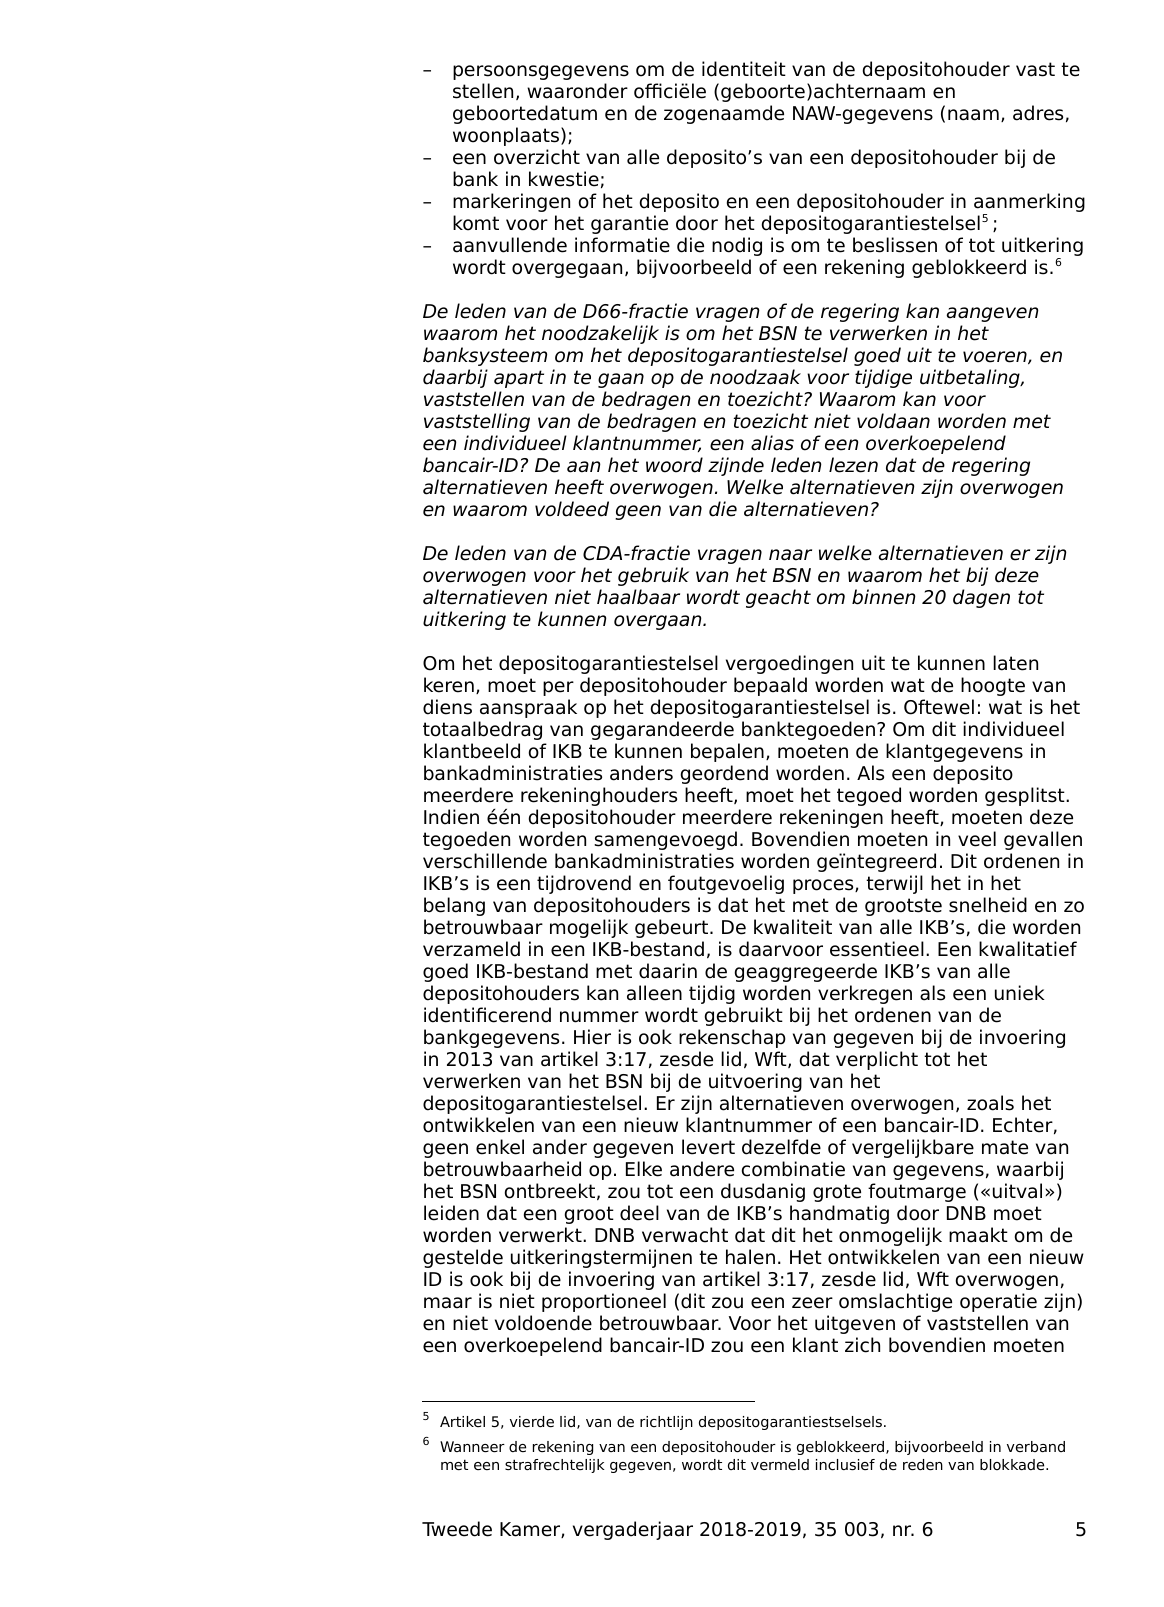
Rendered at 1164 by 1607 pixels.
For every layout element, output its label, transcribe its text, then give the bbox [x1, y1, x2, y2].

text Om het depositogarantiestelsel vergoedingen uit te kunnen laten keren, moet per depositohouder bepaald worden wat de hoogte van diens aanspraak op het depositogarantiestelsel is. Oftewel: wat is het totaalbedrag van gegarandeerde banktegoeden? Om dit individueel klantbeeld of IKB te kunnen bepalen, moeten de klantgegevens in bankadministraties anders geordend worden. Als een deposito meerdere rekeninghouders heeft, moet het tegoed worden gesplitst. Indien één depositohouder meerdere rekeningen heeft, moeten deze tegoeden worden samengevoegd. Bovendien moeten in veel gevallen verschillende bankadministraties worden geïntegreerd. Dit ordenen in IKB’s is een tijdrovend en foutgevoelig proces, terwijl het in het belang van depositohouders is dat het met de grootste snelheid en zo betrouwbaar mogelijk gebeurt. De kwaliteit van alle IKB’s, die worden verzameld in een IKB-bestand, is daarvoor essentieel. Een kwalitatief goed IKB-bestand met daarin de geaggregeerde IKB’s van alle depositohouders kan alleen tijdig worden verkregen als een uniek identificerend nummer wordt gebruikt bij het ordenen van de bankgegevens. Hier is ook rekenschap van gegeven bij de invoering in 2013 van artikel 3:17, zesde lid, Wft, dat verplicht tot het verwerken van het BSN bij de uitvoering van het depositogarantiestelsel. Er zijn alternatieven overwogen, zoals het ontwikkelen van een nieuw klantnummer of een bancair-ID. Echter, geen enkel ander gegeven levert dezelfde of vergelijkbare mate van betrouwbaarheid op. Elke andere combinatie van gegevens, waarbij het BSN ontbreekt, zou tot een dusdanig grote foutmarge («uitval») leiden dat een groot deel van de IKB’s handmatig door DNB moet worden verwerkt. DNB verwacht dat dit het onmogelijk maakt om de gestelde uitkeringstermijnen te halen. Het ontwikkelen van een nieuw ID is ook bij de invoering van artikel 3:17, zesde lid, Wft overwogen, maar is niet proportioneel (dit zou een zeer omslachtige operatie zijn) en niet voldoende betrouwbaar. Voor het uitgeven of vaststellen van een overkoepelend bancair-ID zou een klant zich bovendien moeten [422, 653, 1087, 1356]
text – aanvullende informatie die nodig is om te beslissen of tot uitkering wordt overgegaan, bijvoorbeeld of een rekening geblokkeerd is. [422, 235, 1087, 279]
text De leden van de CDA-fractie vragen naar welke alternatieven er zijn overwogen voor het gebruik van het BSN en waarom het bij deze alternatieven niet haalbaar wordt geacht om binnen 20 dagen tot uitkering te kunnen overgaan. [422, 543, 1087, 631]
text De leden van de D66-fractie vragen of de regering kan aangeven waarom het noodzakelijk is om het BSN te verwerken in het banksysteem om het depositogarantiestelsel goed uit te voeren, en daarbij apart in te gaan op de noodzaak voor tijdige uitbetaling, vaststellen van de bedragen en toezicht? Waarom kan voor vaststelling van de bedragen en toezicht niet voldaan worden met een individueel klantnummer, een alias of een overkoepelend bancair-ID? De aan het woord zijnde leden lezen dat de regering alternatieven heeft overwogen. Welke alternatieven zijn overwogen en waarom voldeed geen van die alternatieven? [422, 301, 1087, 521]
text Wanneer de rekening van een depositohouder is geblokkeerd, bijvoorbeeld in verband met een strafrechtelijk gegeven, wordt dit vermeld inclusief de reden van blokkade. [422, 1435, 1087, 1474]
text Artikel 5, vierde lid, van de richtlijn depositogarantiestselsels. [422, 1410, 1087, 1432]
text – persoonsgegevens om de identiteit van de depositohouder vast te stellen, waaronder officiële (geboorte)achternaam en geboortedatum en de zogenaamde NAW-gegevens (naam, adres, woonplaats); [422, 59, 1087, 147]
text – markeringen of het deposito en een depositohouder in aanmerking komt voor het garantie door het depositogarantiestelsel; [422, 191, 1087, 235]
text – een overzicht van alle deposito’s van een depositohouder bij de bank in kwestie; [422, 147, 1087, 191]
